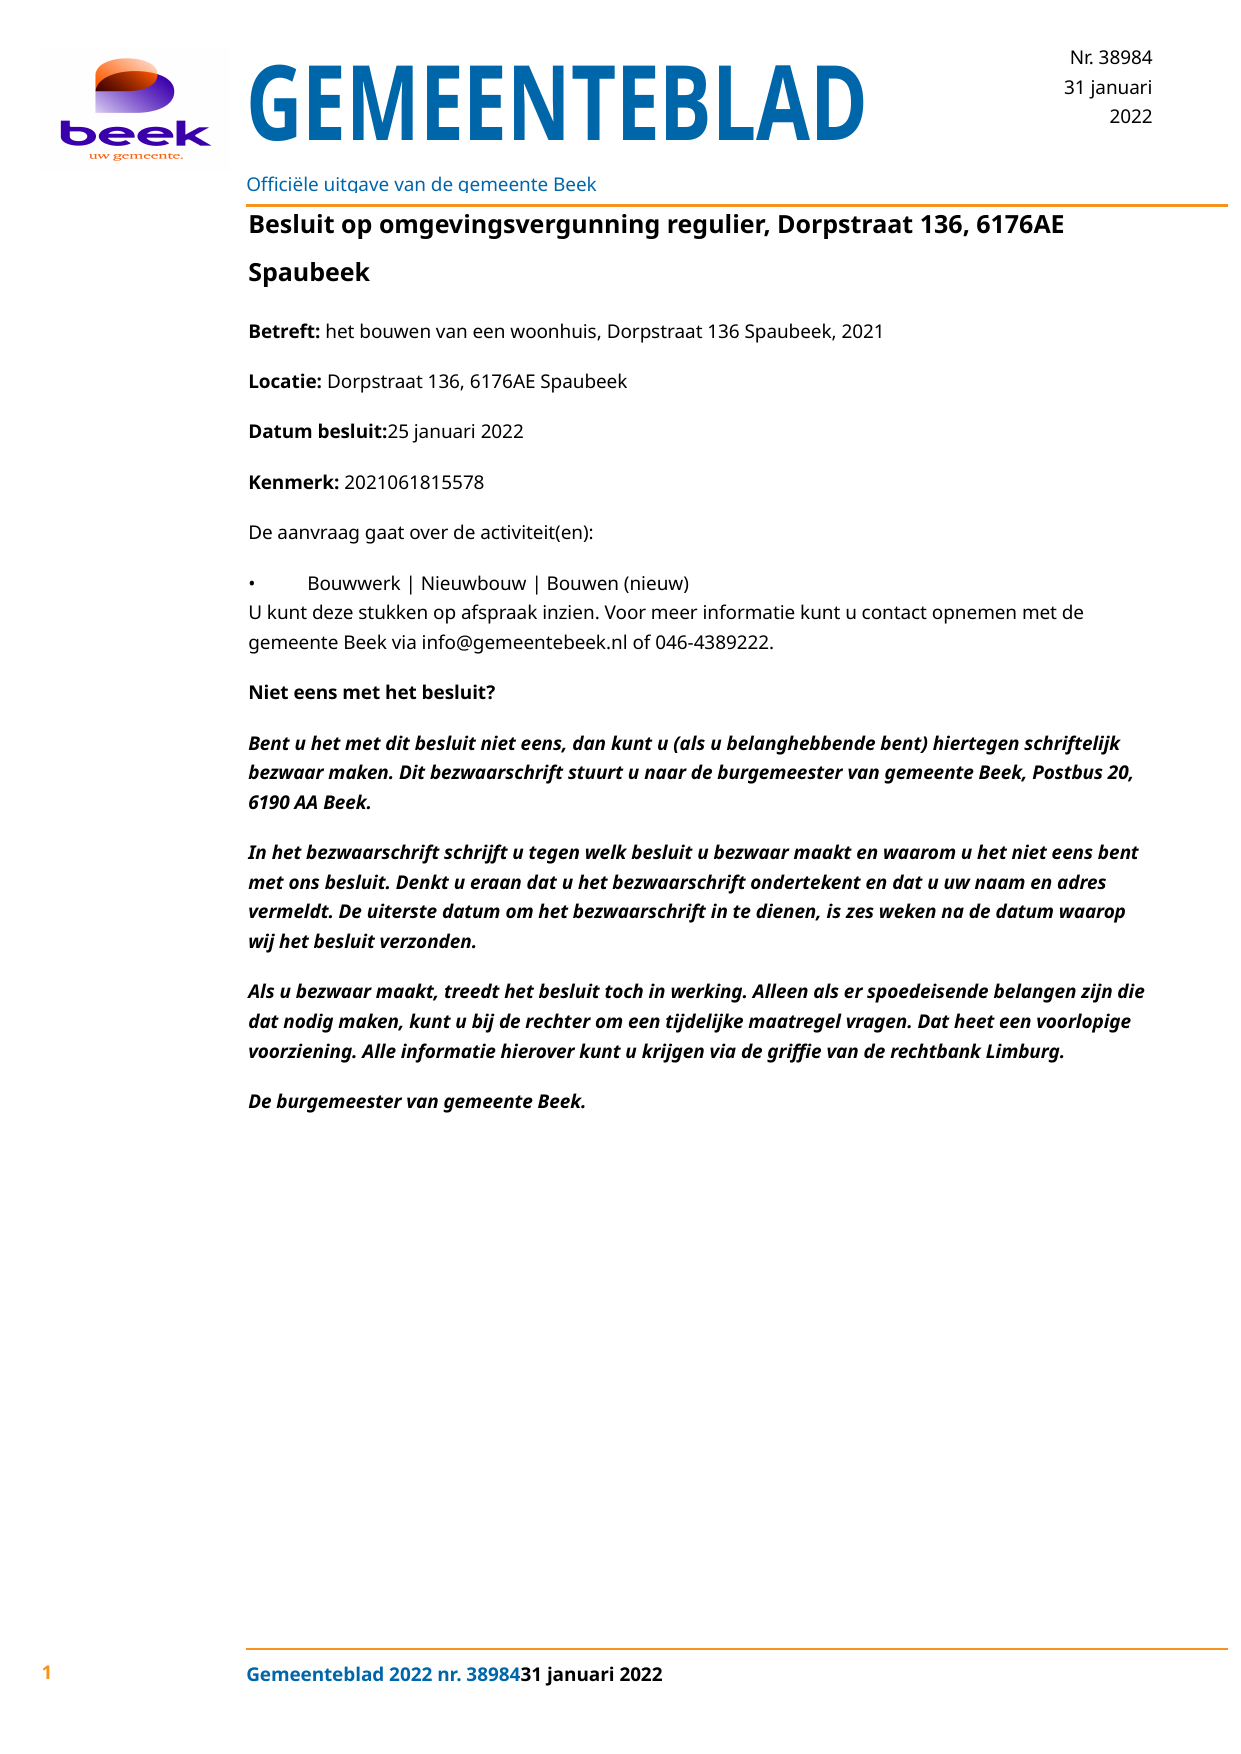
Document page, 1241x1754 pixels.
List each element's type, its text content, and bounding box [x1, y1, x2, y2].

list Bouwwerk | Nieuwbouw | Bouwen (nieuw) [248, 570, 1152, 596]
text Als u bezwaar maakt, treedt het besluit toch in werking. Alleen als er spoedeisende belangen zijn die dat nodig maken, kunt u bij de rechter om een tijdelijke maatregel vragen. Dat heet een voorlopige voorziening. Alle informatie hierover kunt u krijgen via de griffie van de rechtbank Limburg. [248, 979, 1152, 1064]
text De burgemeester van gemeente Beek. [248, 1088, 1152, 1114]
text Besluit op omgevingsvergunning regulier, Dorpstraat 136, 6176AE Spaubeek [248, 207, 1152, 288]
text U kunt deze stukken op afspraak inzien. Voor meer informatie kunt u contact opnemen met de gemeente Beek via info@gemeentebeek.nl of 046-4389222. [248, 599, 1152, 655]
text Locatie: Dorpstraat 136, 6176AE Spaubeek [248, 368, 1152, 394]
text Betreft: het bouwen van een woonhuis, Dorpstraat 136 Spaubeek, 2021 [248, 318, 1152, 344]
text Bent u het met dit besluit niet eens, dan kunt u (als u belanghebbende bent) hiertegen schriftelijk bezwaar maken. Dit bezwaarschrift stuurt u naar de burgemeester van gemeente Beek, Postbus 20, 6190 AA Beek. [248, 730, 1152, 815]
text Niet eens met het besluit? [248, 679, 1152, 705]
text Kenmerk: 2021061815578 [248, 469, 1152, 495]
text De aanvraag gaat over de activiteit(en): [248, 519, 1152, 545]
text Datum besluit:25 januari 2022 [248, 419, 1152, 444]
picture [41, 47, 231, 172]
text In het bezwaarschrift schrijft u tegen welk besluit u bezwaar maakt en waarom u het niet eens bent met ons besluit. Denkt u eraan dat u het bezwaarschrift ondertekent en dat u uw naam en adres vermeldt. De uiterste datum om het bezwaarschrift in te dienen, is zes weken na de datum waarop wij het besluit verzonden. [248, 839, 1152, 954]
